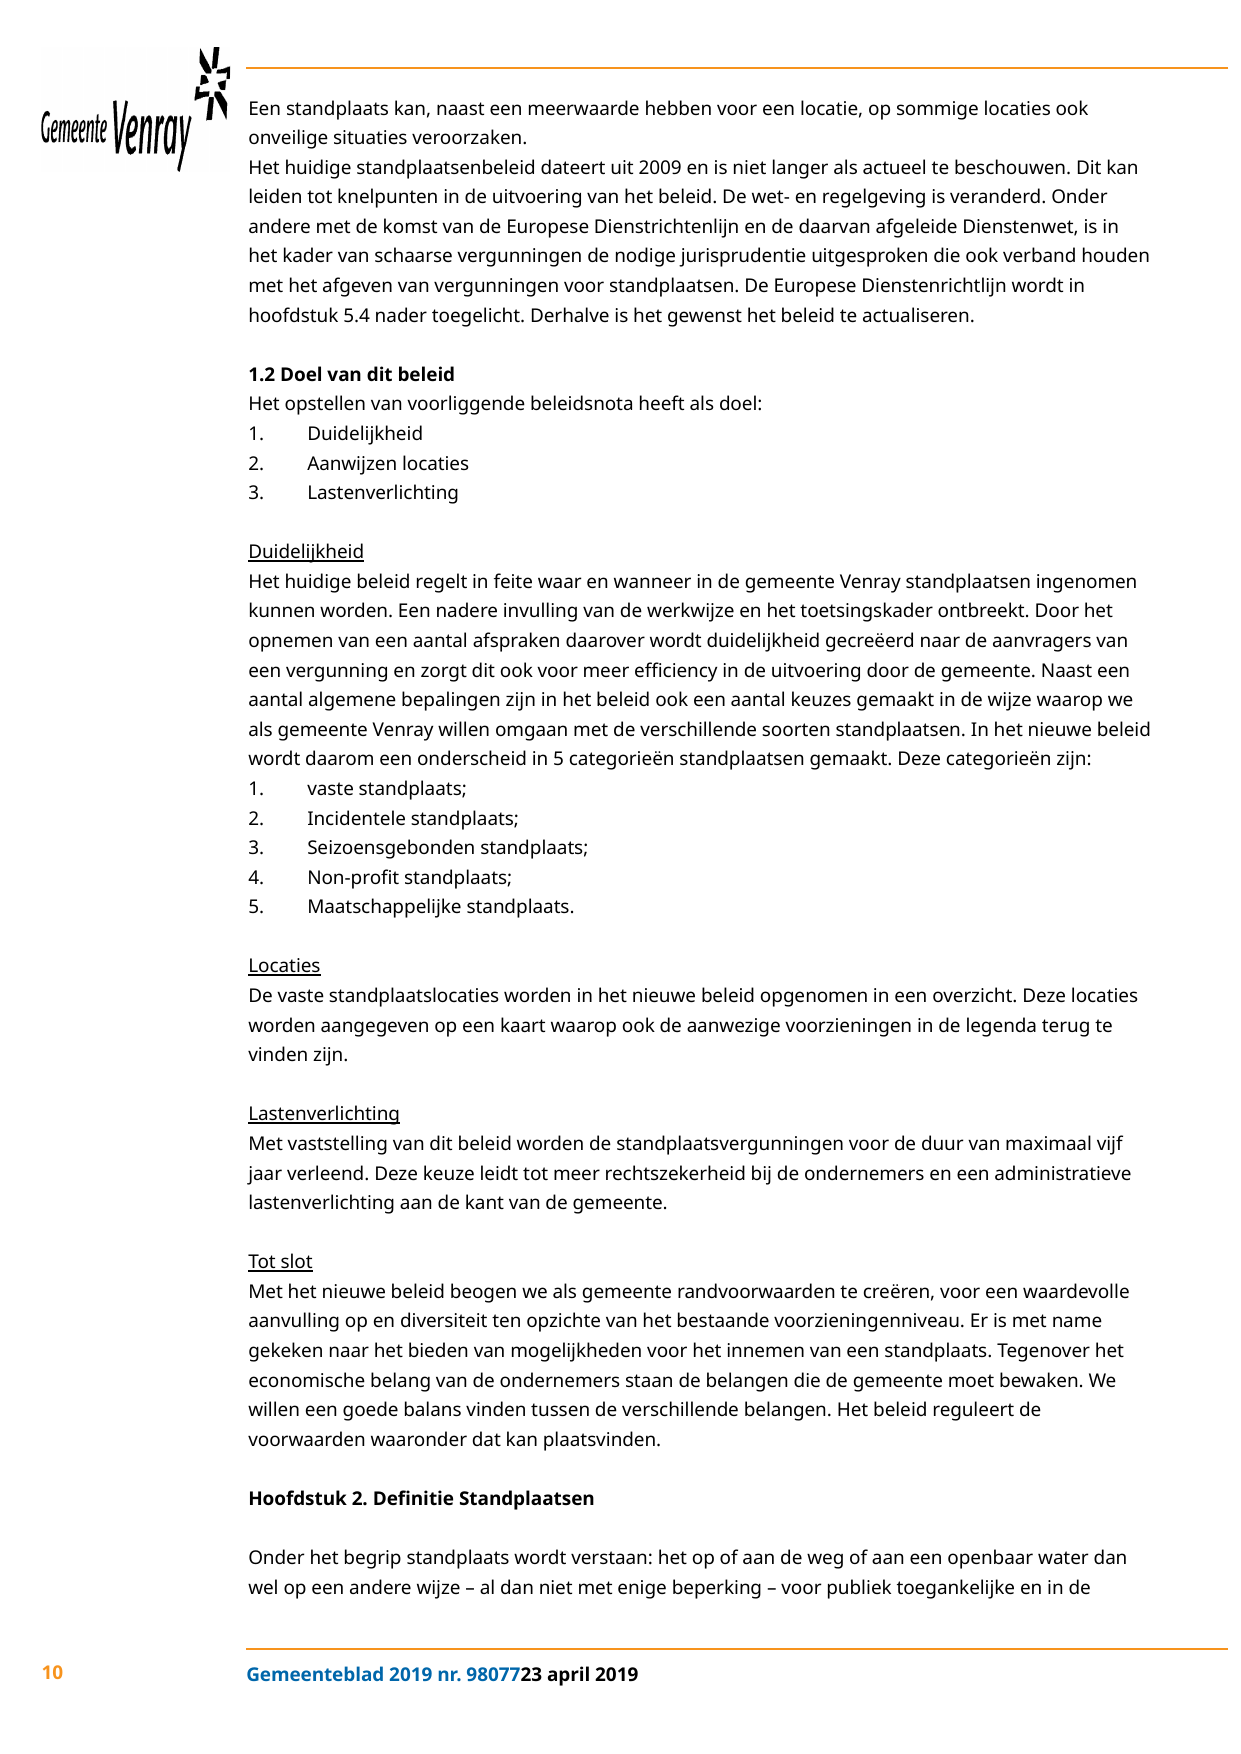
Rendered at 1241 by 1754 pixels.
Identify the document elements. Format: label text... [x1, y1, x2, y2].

text Duidelijkheid [248, 538, 1152, 564]
list vaste standplaats; [248, 775, 1152, 801]
list Incidentele standplaats; [248, 805, 1152, 831]
text Hoofdstuk 2. Definitie Standplaatsen [248, 1485, 1152, 1511]
text Het huidige standplaatsenbeleid dateert uit 2009 en is niet langer als actueel te beschouwen. Dit kan leiden tot knelpunten in de uitvoering van het beleid. De wet- en regelgeving is veranderd. Onder andere met de komst van de Europese Dienstrichtenlijn en de daarvan afgeleide Dienstenwet, is in het kader van schaarse vergunningen de nodige jurisprudentie uitgesproken die ook verband houden met het afgeven van vergunningen voor standplaatsen. De Europese Dienstenrichtlijn wordt in hoofdstuk 5.4 nader toegelicht. Derhalve is het gewenst het beleid te actualiseren. [248, 154, 1152, 328]
text Het huidige beleid regelt in feite waar en wanneer in de gemeente Venray standplaatsen ingenomen kunnen worden. Een nadere invulling van de werkwijze en het toetsingskader ontbreekt. Door het opnemen van een aantal afspraken daarover wordt duidelijkheid gecreëerd naar de aanvragers van een vergunning en zorgt dit ook voor meer efficiency in de uitvoering door de gemeente. Naast een aantal algemene bepalingen zijn in het beleid ook een aantal keuzes gemaakt in de wijze waarop we als gemeente Venray willen omgaan met de verschillende soorten standplaatsen. In het nieuwe beleid wordt daarom een onderscheid in 5 categorieën standplaatsen gemaakt. Deze categorieën zijn: [248, 568, 1152, 771]
picture [41, 47, 231, 172]
text Met het nieuwe beleid beogen we als gemeente randvoorwaarden te creëren, voor een waardevolle aanvulling op en diversiteit ten opzichte van het bestaande voorzieningenniveau. Er is met name gekeken naar het bieden van mogelijkheden voor het innemen van een standplaats. Tegenover het economische belang van de ondernemers staan de belangen die de gemeente moet bewaken. We willen een goede balans vinden tussen de verschillende belangen. Het beleid reguleert de voorwaarden waaronder dat kan plaatsvinden. [248, 1278, 1152, 1452]
text De vaste standplaatslocaties worden in het nieuwe beleid opgenomen in een overzicht. Deze locaties worden aangegeven op een kaart waarop ook de aanwezige voorzieningen in de legenda terug te vinden zijn. [248, 982, 1152, 1067]
list Duidelijkheid [248, 420, 1152, 446]
list Lastenverlichting [248, 479, 1152, 505]
text Met vaststelling van dit beleid worden de standplaatsvergunningen voor de duur van maximaal vijf jaar verleend. Deze keuze leidt tot meer rechtszekerheid bij de ondernemers en een administratieve lastenverlichting aan de kant van de gemeente. [248, 1130, 1152, 1215]
text Een standplaats kan, naast een meerwaarde hebben voor een locatie, op sommige locaties ook onveilige situaties veroorzaken. [248, 95, 1152, 150]
text Het opstellen van voorliggende beleidsnota heeft als doel: [248, 391, 1152, 416]
text Locaties [248, 953, 1152, 978]
list Seizoensgebonden standplaats; [248, 834, 1152, 860]
text Lastenverlichting [248, 1101, 1152, 1126]
list Aanwijzen locaties [248, 450, 1152, 476]
text Onder het begrip standplaats wordt verstaan: het op of aan de weg of aan een openbaar water dan wel op een andere wijze – al dan niet met enige beperking – voor publiek toegankelijke en in de [248, 1544, 1152, 1600]
list Maatschappelijke standplaats. [248, 893, 1152, 919]
text Tot slot [248, 1248, 1152, 1274]
list Non-profit standplaats; [248, 864, 1152, 890]
text 1.2 Doel van dit beleid [248, 361, 1152, 387]
